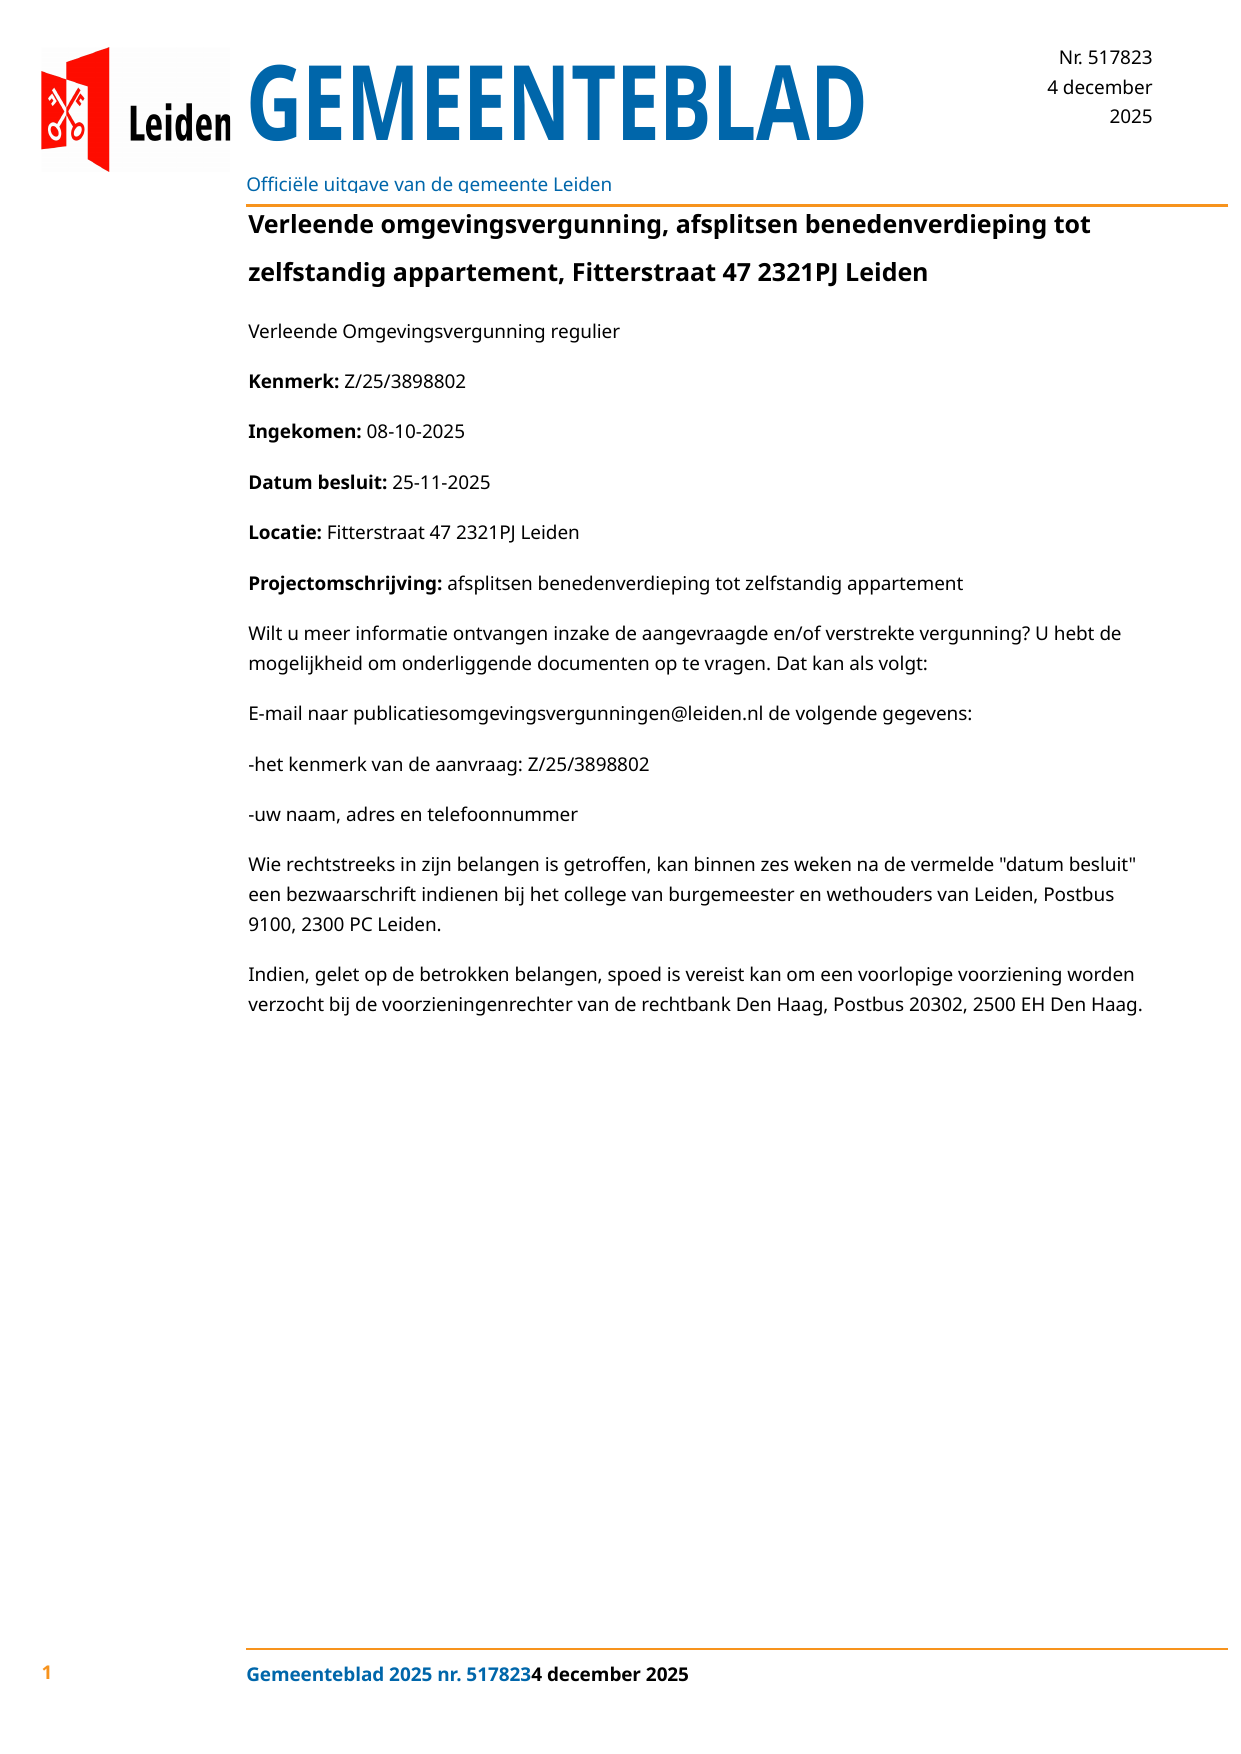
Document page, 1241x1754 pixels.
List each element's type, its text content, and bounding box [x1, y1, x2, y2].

text E-mail naar publicatiesomgevingsvergunningen@leiden.nl de volgende gegevens: [248, 700, 1152, 726]
text -uw naam, adres en telefoonnummer [248, 801, 1152, 827]
text Projectomschrijving: afsplitsen benedenverdieping tot zelfstandig appartement [248, 570, 1152, 596]
text Indien, gelet op de betrokken belangen, spoed is vereist kan om een voorlopige voorziening worden verzocht bij de voorzieningenrechter van de rechtbank Den Haag, Postbus 20302, 2500 EH Den Haag. [248, 961, 1152, 1017]
text Wie rechtstreeks in zijn belangen is getroffen, kan binnen zes weken na de vermelde "datum besluit" een bezwaarschrift indienen bij het college van burgemeester en wethouders van Leiden, Postbus 9100, 2300 PC Leiden. [248, 852, 1152, 937]
text Ingekomen: 08-10-2025 [248, 419, 1152, 444]
text Datum besluit: 25-11-2025 [248, 469, 1152, 495]
text Wilt u meer informatie ontvangen inzake de aangevraagde en/of verstrekte vergunning? U hebt de mogelijkheid om onderliggende documenten op te vragen. Dat kan als volgt: [248, 620, 1152, 676]
text -het kenmerk van de aanvraag: Z/25/3898802 [248, 751, 1152, 777]
text Locatie: Fitterstraat 47 2321PJ Leiden [248, 519, 1152, 545]
text Verleende Omgevingsvergunning regulier [248, 318, 1152, 344]
text Verleende omgevingsvergunning, afsplitsen benedenverdieping tot zelfstandig appartement, Fitterstraat 47 2321PJ Leiden [248, 207, 1152, 288]
text Kenmerk: Z/25/3898802 [248, 368, 1152, 394]
picture [41, 47, 231, 172]
